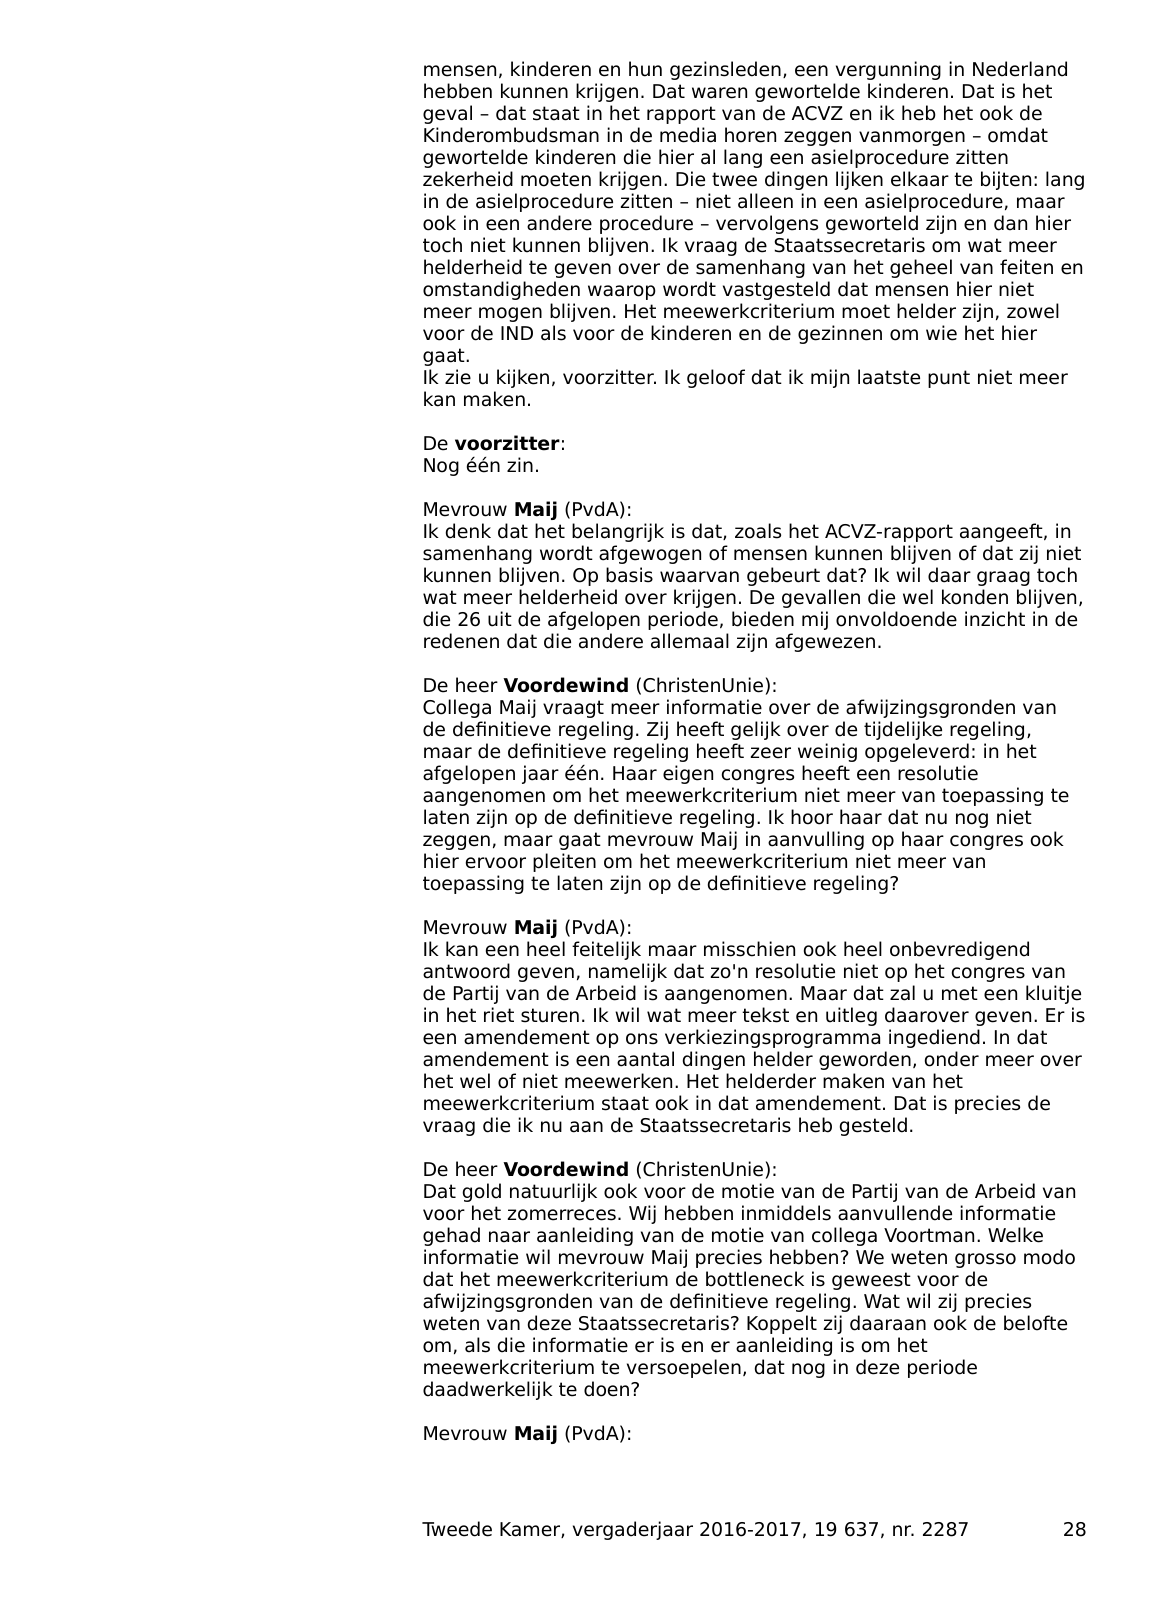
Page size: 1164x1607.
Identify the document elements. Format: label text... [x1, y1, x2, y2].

text Nog één zin. [422, 455, 1087, 477]
text mensen, kinderen en hun gezinsleden, een vergunning in Nederland hebben kunnen krijgen. Dat waren gewortelde kinderen. Dat is het geval – dat staat in het rapport van de ACVZ en ik heb het ook de Kinderombudsman in de media horen zeggen vanmorgen – omdat gewortelde kinderen die hier al lang een asielprocedure zitten zekerheid moeten krijgen. Die twee dingen lijken elkaar te bijten: lang in de asielprocedure zitten – niet alleen in een asielprocedure, maar ook in een andere procedure – vervolgens geworteld zijn en dan hier toch niet kunnen blijven. Ik vraag de Staatssecretaris om wat meer helderheid te geven over de samenhang van het geheel van feiten en omstandigheden waarop wordt vastgesteld dat mensen hier niet meer mogen blijven. Het meewerkcriterium moet helder zijn, zowel voor de IND als voor de kinderen en de gezinnen om wie het hier gaat. [422, 59, 1087, 367]
text Collega Maij vraagt meer informatie over de afwijzingsgronden van de definitieve regeling. Zij heeft gelijk over de tijdelijke regeling, maar de definitieve regeling heeft zeer weinig opgeleverd: in het afgelopen jaar één. Haar eigen congres heeft een resolutie aangenomen om het meewerkcriterium niet meer van toepassing te laten zijn op de definitieve regeling. Ik hoor haar dat nu nog niet zeggen, maar gaat mevrouw Maij in aanvulling op haar congres ook hier ervoor pleiten om het meewerkcriterium niet meer van toepassing te laten zijn op de definitieve regeling? [422, 697, 1087, 895]
text Ik zie u kijken, voorzitter. Ik geloof dat ik mijn laatste punt niet meer kan maken. [422, 367, 1087, 411]
text De heer Voordewind (ChristenUnie): [422, 675, 1087, 697]
text Mevrouw Maij (PvdA): [422, 1423, 1087, 1445]
text Ik denk dat het belangrijk is dat, zoals het ACVZ-rapport aangeeft, in samenhang wordt afgewogen of mensen kunnen blijven of dat zij niet kunnen blijven. Op basis waarvan gebeurt dat? Ik wil daar graag toch wat meer helderheid over krijgen. De gevallen die wel konden blijven, die 26 uit de afgelopen periode, bieden mij onvoldoende inzicht in de redenen dat die andere allemaal zijn afgewezen. [422, 521, 1087, 653]
text De voorzitter: [422, 433, 1087, 455]
text Mevrouw Maij (PvdA): [422, 499, 1087, 521]
text Ik kan een heel feitelijk maar misschien ook heel onbevredigend antwoord geven, namelijk dat zo'n resolutie niet op het congres van de Partij van de Arbeid is aangenomen. Maar dat zal u met een kluitje in het riet sturen. Ik wil wat meer tekst en uitleg daarover geven. Er is een amendement op ons verkiezingsprogramma ingediend. In dat amendement is een aantal dingen helder geworden, onder meer over het wel of niet meewerken. Het helderder maken van het meewerkcriterium staat ook in dat amendement. Dat is precies de vraag die ik nu aan de Staatssecretaris heb gesteld. [422, 939, 1087, 1137]
text De heer Voordewind (ChristenUnie): [422, 1159, 1087, 1181]
text Dat gold natuurlijk ook voor de motie van de Partij van de Arbeid van voor het zomerreces. Wij hebben inmiddels aanvullende informatie gehad naar aanleiding van de motie van collega Voortman. Welke informatie wil mevrouw Maij precies hebben? We weten grosso modo dat het meewerkcriterium de bottleneck is geweest voor de afwijzingsgronden van de definitieve regeling. Wat wil zij precies weten van deze Staatssecretaris? Koppelt zij daaraan ook de belofte om, als die informatie er is en er aanleiding is om het meewerkcriterium te versoepelen, dat nog in deze periode daadwerkelijk te doen? [422, 1181, 1087, 1401]
text Mevrouw Maij (PvdA): [422, 917, 1087, 939]
